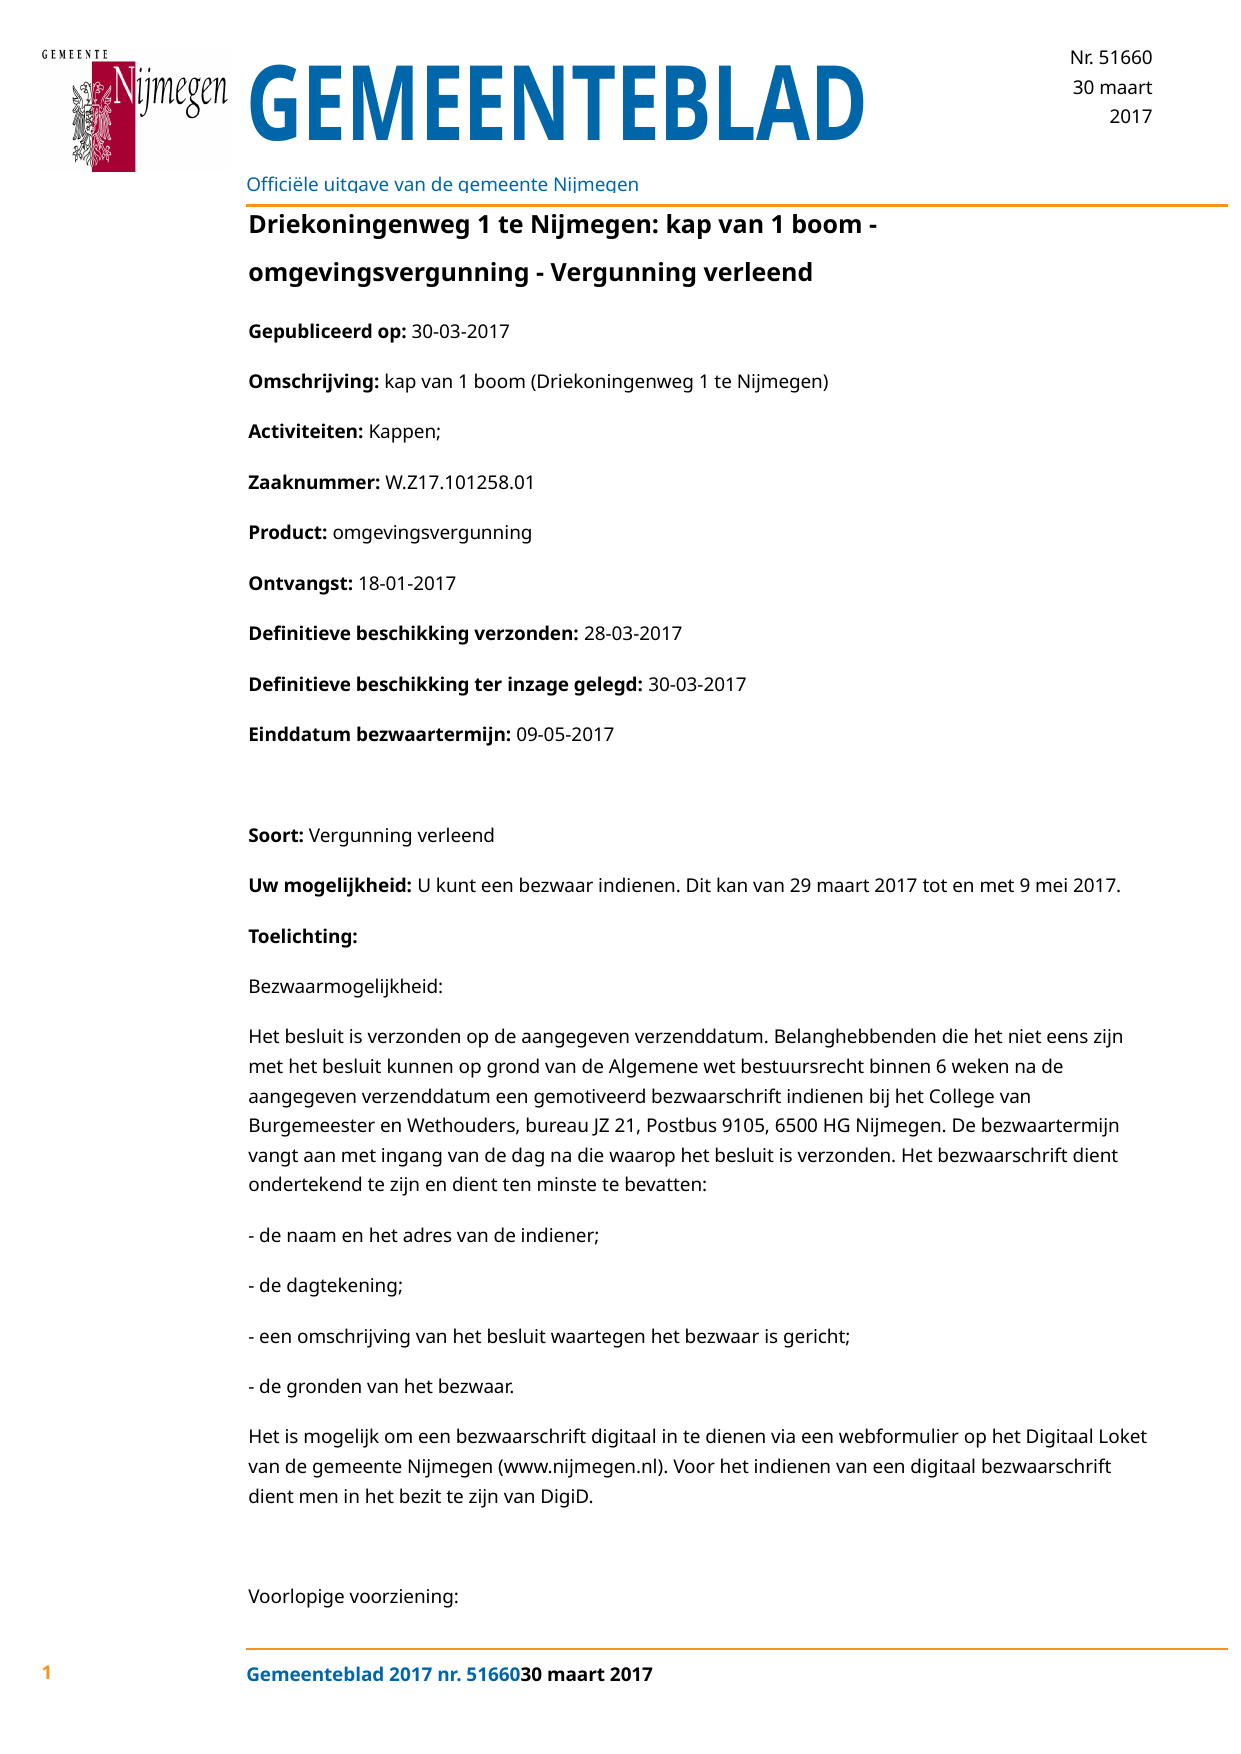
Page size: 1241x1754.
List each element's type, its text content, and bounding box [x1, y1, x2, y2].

text Voorlopige voorziening: [248, 1584, 1152, 1609]
text Omschrijving: kap van 1 boom (Driekoningenweg 1 te Nijmegen) [248, 368, 1152, 394]
text Het is mogelijk om een bezwaarschrift digitaal in te dienen via een webformulier op het Digitaal Loket van de gemeente Nijmegen (www.nijmegen.nl). Voor het indienen van een digitaal bezwaarschrift dient men in het bezit te zijn van DigiD. [248, 1424, 1152, 1509]
picture [41, 47, 231, 172]
text Activiteiten: Kappen; [248, 419, 1152, 444]
text - de dagtekening; [248, 1272, 1152, 1298]
text Definitieve beschikking ter inzage gelegd: 30-03-2017 [248, 671, 1152, 697]
text Zaaknummer: W.Z17.101258.01 [248, 469, 1152, 495]
text Bezwaarmogelijkheid: [248, 973, 1152, 999]
text Einddatum bezwaartermijn: 09-05-2017 [248, 721, 1152, 747]
text Gepubliceerd op: 30-03-2017 [248, 318, 1152, 344]
text Definitieve beschikking verzonden: 28-03-2017 [248, 620, 1152, 646]
text Uw mogelijkheid: U kunt een bezwaar indienen. Dit kan van 29 maart 2017 tot en met 9 mei 2017. [248, 872, 1152, 898]
text Toelichting: [248, 923, 1152, 949]
text Ontvangst: 18-01-2017 [248, 570, 1152, 596]
text - de gronden van het bezwaar. [248, 1373, 1152, 1399]
text - de naam en het adres van de indiener; [248, 1222, 1152, 1248]
text Het besluit is verzonden op de aangegeven verzenddatum. Belanghebbenden die het niet eens zijn met het besluit kunnen op grond van de Algemene wet bestuursrecht binnen 6 weken na de aangegeven verzenddatum een gemotiveerd bezwaarschrift indienen bij het College van Burgemeester en Wethouders, bureau JZ 21, Postbus 9105, 6500 HG Nijmegen. De bezwaartermijn vangt aan met ingang van de dag na die waarop het besluit is verzonden. Het bezwaarschrift dient ondertekend te zijn en dient ten minste te bevatten: [248, 1024, 1152, 1197]
text - een omschrijving van het besluit waartegen het bezwaar is gericht; [248, 1323, 1152, 1349]
text Driekoningenweg 1 te Nijmegen: kap van 1 boom - omgevingsvergunning - Vergunning verleend [248, 207, 1152, 288]
text Soort: Vergunning verleend [248, 822, 1152, 848]
text Product: omgevingsvergunning [248, 519, 1152, 545]
